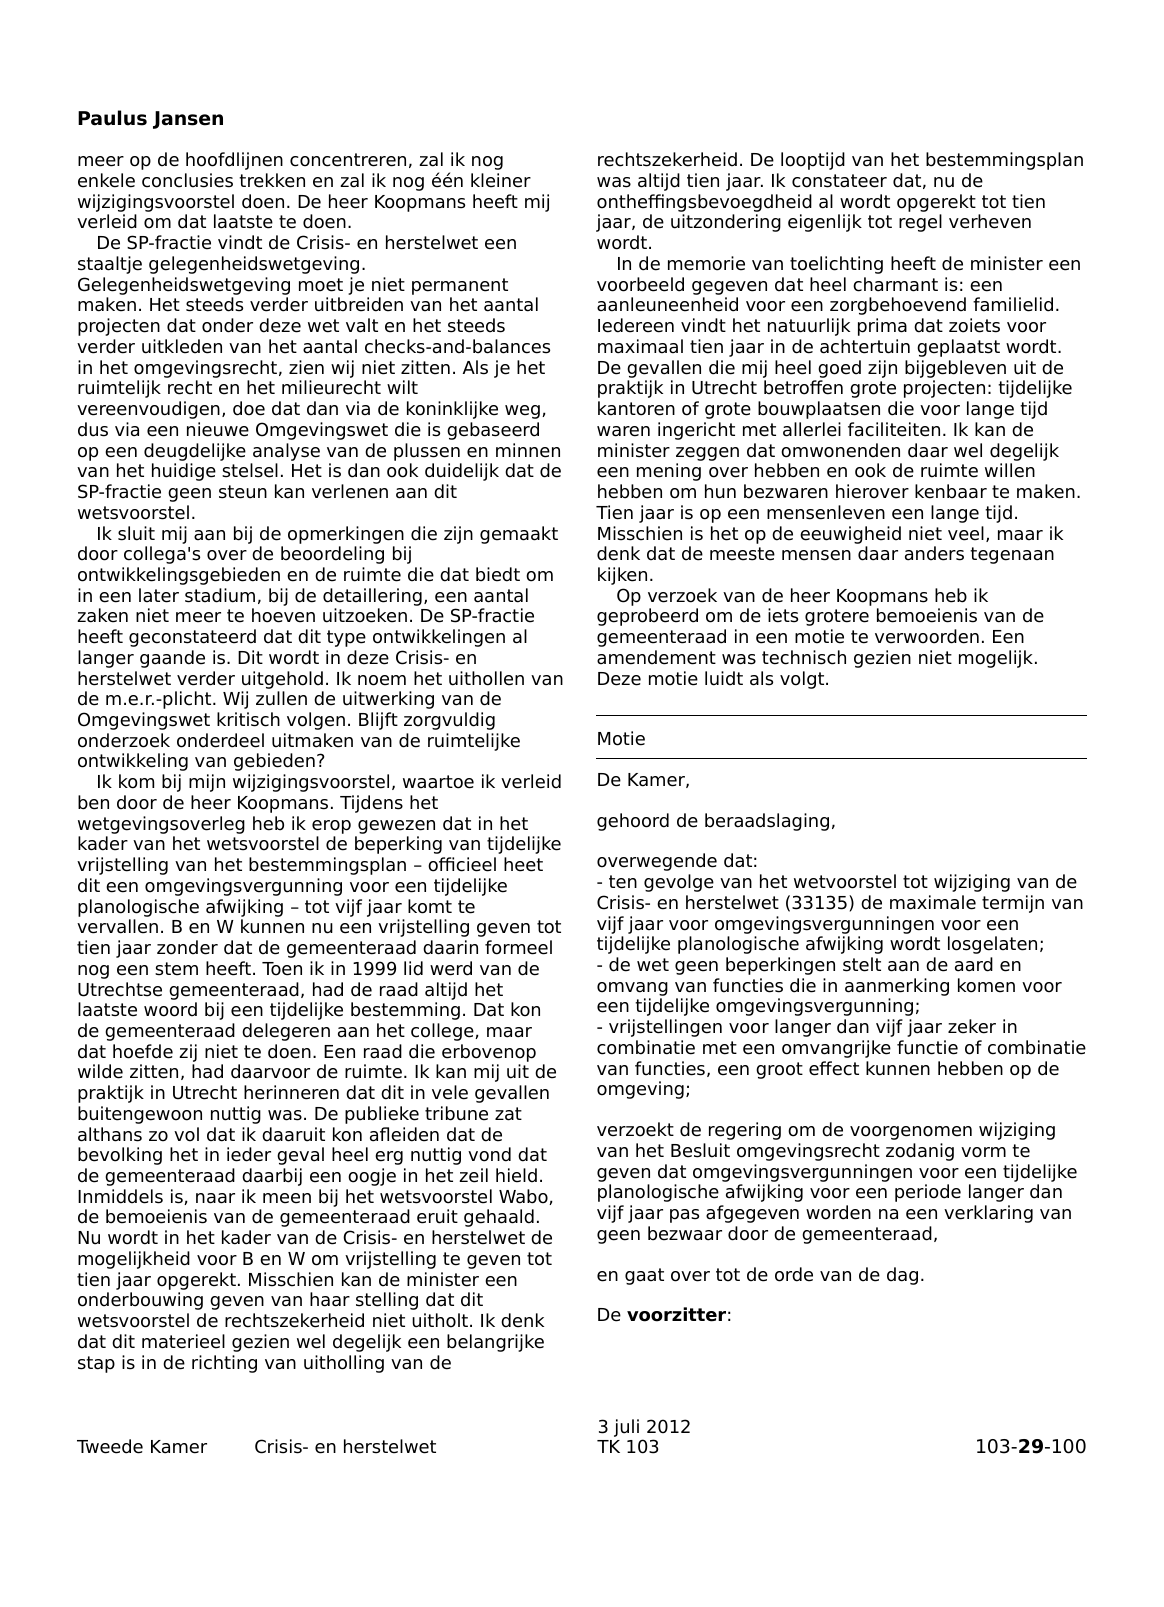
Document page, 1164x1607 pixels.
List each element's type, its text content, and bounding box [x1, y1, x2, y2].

text Ik sluit mij aan bij de opmerkingen die zijn gemaakt door collega's over de beoordeling bij ontwikkelingsgebieden en de ruimte die dat biedt om in een later stadium, bij de detaillering, een aantal zaken niet meer te hoeven uitzoeken. De SP-fractie heeft geconstateerd dat dit type ontwikkelingen al langer gaande is. Dit wordt in deze Crisis- en herstelwet verder uitgehold. Ik noem het uithollen van de m.e.r.-plicht. Wij zullen de uitwerking van de Omgevingswet kritisch volgen. Blijft zorgvuldig onderzoek onderdeel uitmaken van de ruimtelijke ontwikkeling van gebieden? [77, 523, 567, 772]
text gehoord de beraadslaging, [596, 811, 1087, 831]
text - vrijstellingen voor langer dan vijf jaar zeker in combinatie met een omvangrijke functie of combinatie van functies, een groot effect kunnen hebben op de omgeving; [596, 1017, 1087, 1100]
text verzoekt de regering om de voorgenomen wijziging van het Besluit omgevingsrecht zodanig vorm te geven dat omgevingsvergunningen voor een tijdelijke planologische afwijking voor een periode langer dan vijf jaar pas afgegeven worden na een verklaring van geen bezwaar door de gemeenteraad, [596, 1120, 1087, 1244]
text en gaat over tot de orde van de dag. [596, 1264, 1087, 1285]
text - de wet geen beperkingen stelt aan de aard en omvang van functies die in aanmerking komen voor een tijdelijke omgevingsvergunning; [596, 955, 1087, 1017]
text Op verzoek van de heer Koopmans heb ik geprobeerd om de iets grotere bemoeienis van de gemeenteraad in een motie te verwoorden. Een amendement was technisch gezien niet mogelijk. Deze motie luidt als volgt. [596, 586, 1087, 689]
text In de memorie van toelichting heeft de minister een voorbeeld gegeven dat heel charmant is: een aanleuneenheid voor een zorgbehoevend familielid. Iedereen vindt het natuurlijk prima dat zoiets voor maximaal tien jaar in de achtertuin geplaatst wordt. De gevallen die mij heel goed zijn bijgebleven uit de praktijk in Utrecht betroffen grote projecten: tijdelijke kantoren of grote bouwplaatsen die voor lange tijd waren ingericht met allerlei faciliteiten. Ik kan de minister zeggen dat omwonenden daar wel degelijk een mening over hebben en ook de ruimte willen hebben om hun bezwaren hierover kenbaar te maken. Tien jaar is op een mensenleven een lange tijd. Misschien is het op de eeuwigheid niet veel, maar ik denk dat de meeste mensen daar anders tegenaan kijken. [596, 254, 1087, 586]
text overwegende dat: [596, 851, 1087, 872]
text De SP-fractie vindt de Crisis- en herstelwet een staaltje gelegenheidswetgeving. Gelegenheidswetgeving moet je niet permanent maken. Het steeds verder uitbreiden van het aantal projecten dat onder deze wet valt en het steeds verder uitkleden van het aantal checks-and-balances in het omgevingsrecht, zien wij niet zitten. Als je het ruimtelijk recht en het milieurecht wilt vereenvoudigen, doe dat dan via de koninklijke weg, dus via een nieuwe Omgevingswet die is gebaseerd op een deugdelijke analyse van de plussen en minnen van het huidige stelsel. Het is dan ook duidelijk dat de SP-fractie geen steun kan verlenen aan dit wetsvoorstel. [77, 233, 567, 523]
text Ik kom bij mijn wijzigingsvoorstel, waartoe ik verleid ben door de heer Koopmans. Tijdens het wetgevingsoverleg heb ik erop gewezen dat in het kader van het wetsvoorstel de beperking van tijdelijke vrijstelling van het bestemmingsplan – officieel heet dit een omgevingsvergunning voor een tijdelijke planologische afwijking – tot vijf jaar komt te vervallen. B en W kunnen nu een vrijstelling geven tot tien jaar zonder dat de gemeenteraad daarin formeel nog een stem heeft. Toen ik in 1999 lid werd van de Utrechtse gemeenteraad, had de raad altijd het laatste woord bij een tijdelijke bestemming. Dat kon de gemeenteraad delegeren aan het college, maar dat hoefde zij niet te doen. Een raad die erbovenop wilde zitten, had daarvoor de ruimte. Ik kan mij uit de praktijk in Utrecht herinneren dat dit in vele gevallen buitengewoon nuttig was. De publieke tribune zat althans zo vol dat ik daaruit kon afleiden dat de bevolking het in ieder geval heel erg nuttig vond dat de gemeenteraad daarbij een oogje in het zeil hield. Inmiddels is, naar ik meen bij het wetsvoorstel Wabo, de bemoeienis van de gemeenteraad eruit gehaald. Nu wordt in het kader van de Crisis- en herstelwet de mogelijkheid voor B en W om vrijstelling te geven tot tien jaar opgerekt. Misschien kan de minister een onderbouwing geven van haar stelling dat dit wetsvoorstel de rechtszekerheid niet uitholt. Ik denk dat dit materieel gezien wel degelijk een belangrijke stap is in de richting van uitholling van de [77, 772, 567, 1373]
text - ten gevolge van het wetvoorstel tot wijziging van de Crisis- en herstelwet (33135) de maximale termijn van vijf jaar voor omgevingsvergunningen voor een tijdelijke planologische afwijking wordt losgelaten; [596, 872, 1087, 955]
text meer op de hoofdlijnen concentreren, zal ik nog enkele conclusies trekken en zal ik nog één kleiner wijzigingsvoorstel doen. De heer Koopmans heeft mij verleid om dat laatste te doen. [77, 150, 567, 233]
text De voorzitter: [596, 1305, 1087, 1326]
text rechtszekerheid. De looptijd van het bestemmingsplan was altijd tien jaar. Ik constateer dat, nu de ontheffingsbevoegdheid al wordt opgerekt tot tien jaar, de uitzondering eigenlijk tot regel verheven wordt. [596, 150, 1087, 254]
text De Kamer, [596, 770, 1087, 791]
text Motie [596, 729, 1087, 750]
